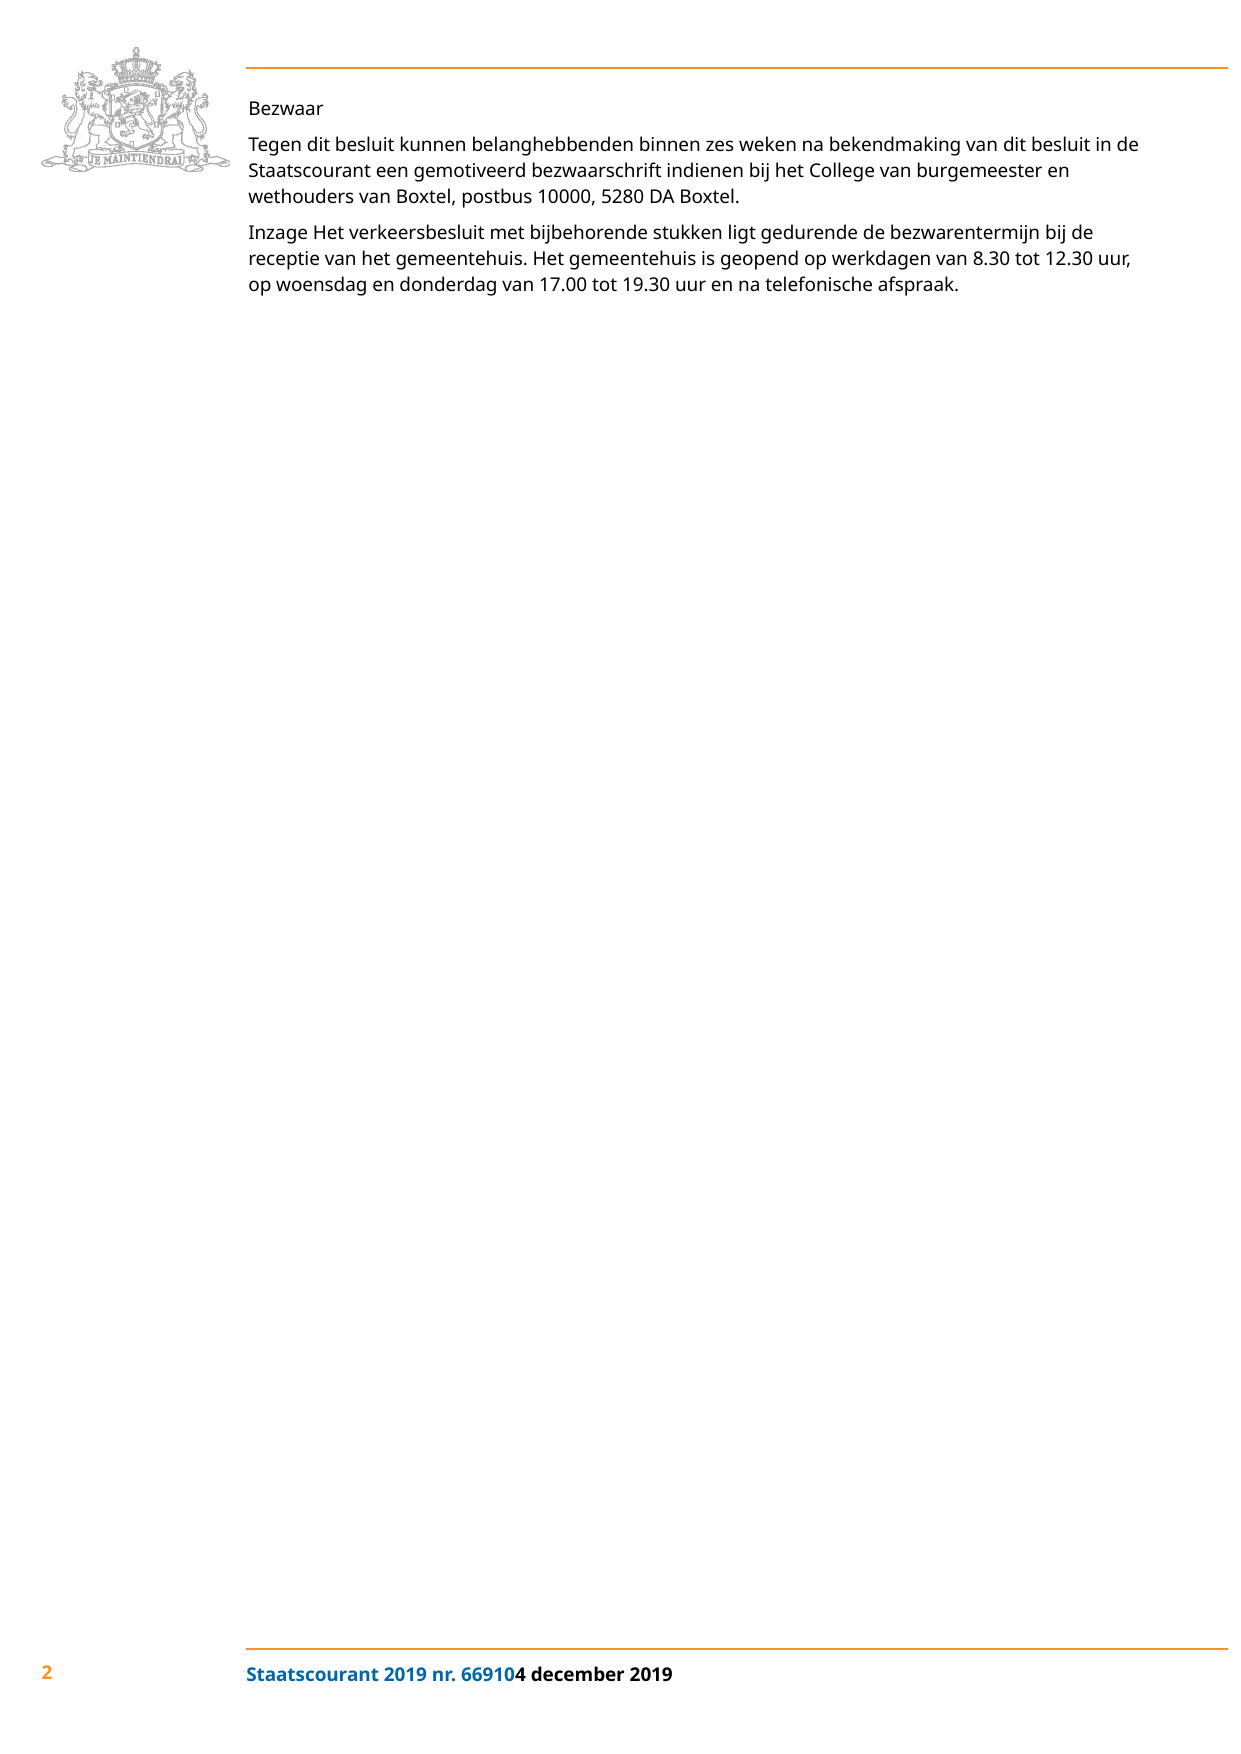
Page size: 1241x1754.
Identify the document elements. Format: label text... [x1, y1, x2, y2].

text Inzage Het verkeersbesluit met bijbehorende stukken ligt gedurende de bezwarentermijn bij de receptie van het gemeentehuis. Het gemeentehuis is geopend op werkdagen van 8.30 tot 12.30 uur, op woensdag en donderdag van 17.00 tot 19.30 uur en na telefonische afspraak. [248, 219, 1152, 297]
picture [41, 47, 231, 172]
text Tegen dit besluit kunnen belanghebbenden binnen zes weken na bekendmaking van dit besluit in de Staatscourant een gemotiveerd bezwaarschrift indienen bij het College van burgemeester en wethouders van Boxtel, postbus 10000, 5280 DA Boxtel. [248, 131, 1152, 209]
text Bezwaar [248, 95, 1152, 121]
